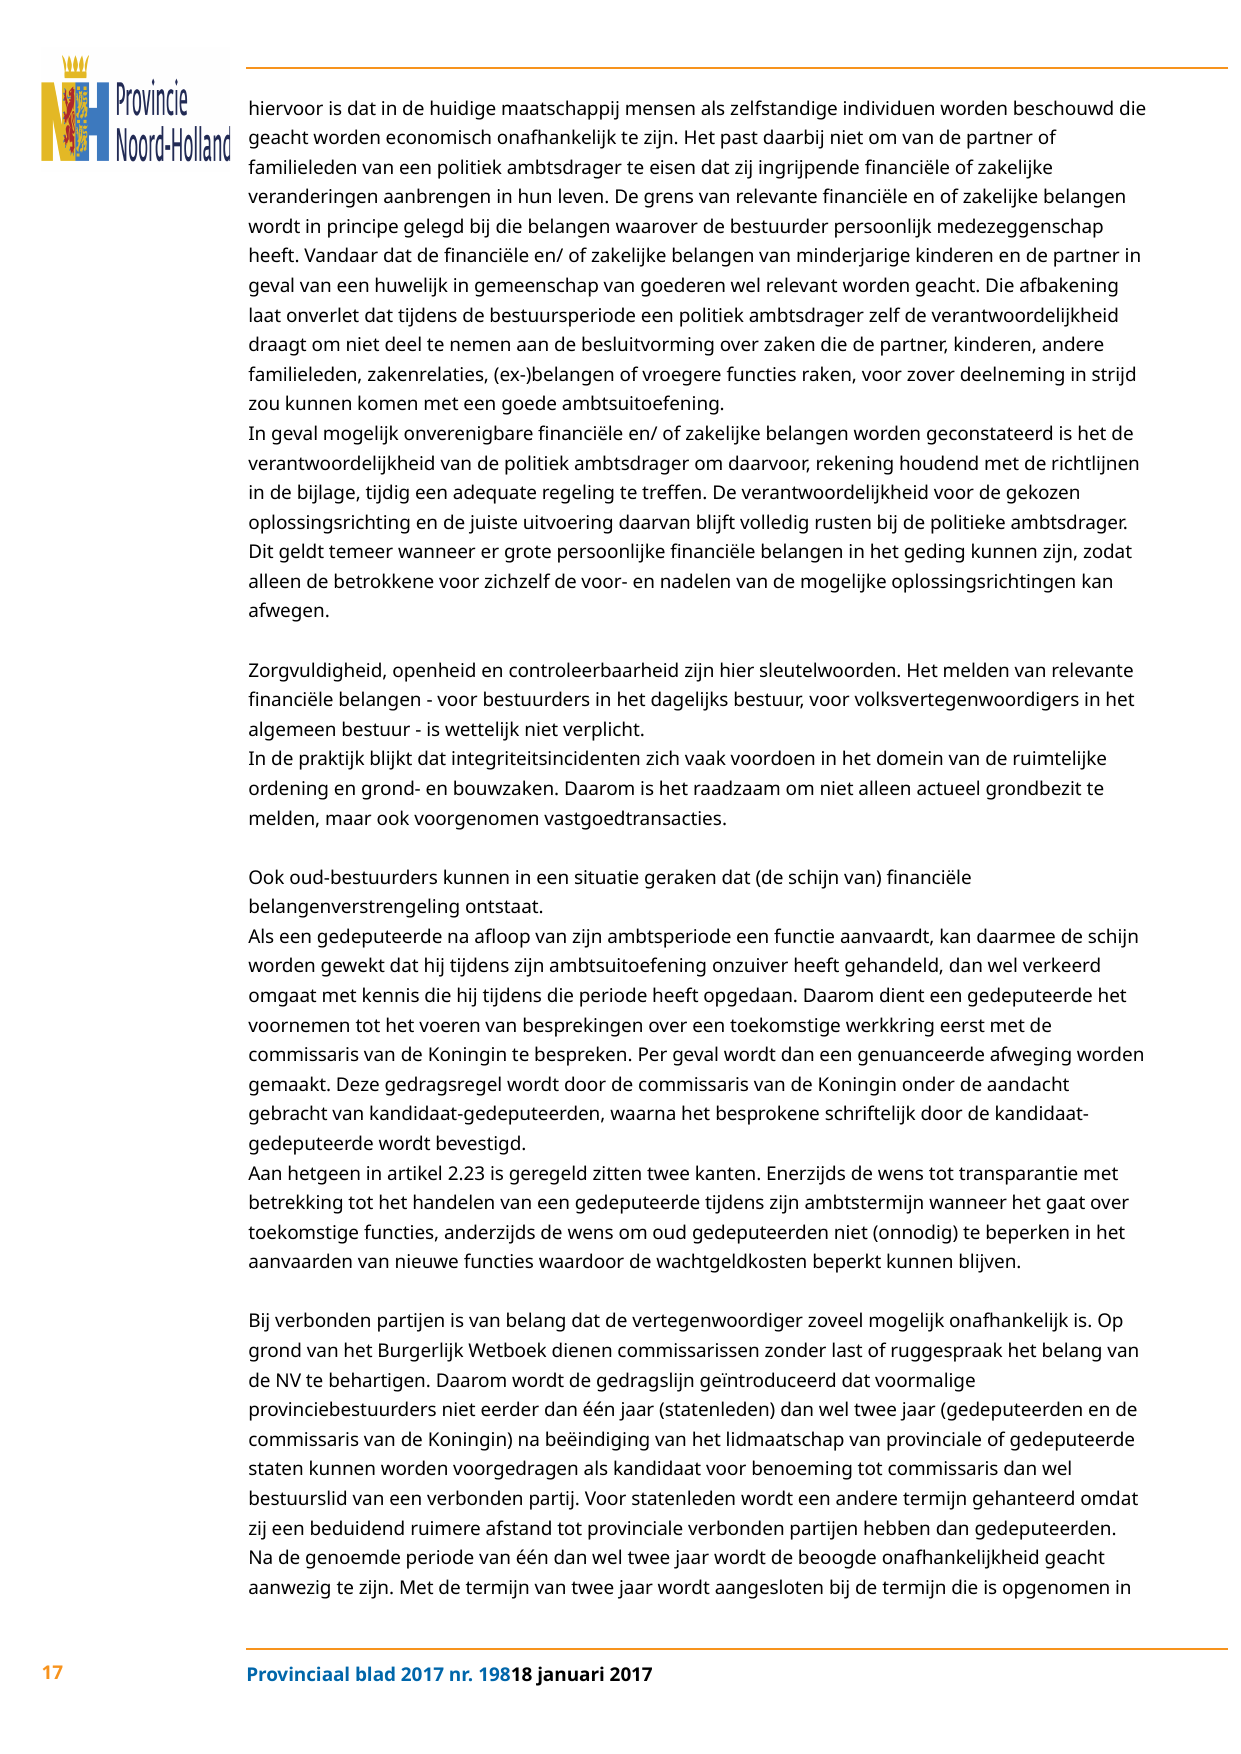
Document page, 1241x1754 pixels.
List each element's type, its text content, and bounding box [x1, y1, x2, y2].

text Bij verbonden partijen is van belang dat de vertegenwoordiger zoveel mogelijk onafhankelijk is. Op grond van het Burgerlijk Wetboek dienen commissarissen zonder last of ruggespraak het belang van de NV te behartigen. Daarom wordt de gedragslijn geïntroduceerd dat voormalige provinciebestuurders niet eerder dan één jaar (statenleden) dan wel twee jaar (gedeputeerden en de commissaris van de Koningin) na beëindiging van het lidmaatschap van provinciale of gedeputeerde staten kunnen worden voorgedragen als kandidaat voor benoeming tot commissaris dan wel bestuurslid van een verbonden partij. Voor statenleden wordt een andere termijn gehanteerd omdat zij een beduidend ruimere afstand tot provinciale verbonden partijen hebben dan gedeputeerden. [248, 1308, 1152, 1541]
text Aan hetgeen in artikel 2.23 is geregeld zitten twee kanten. Enerzijds de wens tot transparantie met betrekking tot het handelen van een gedeputeerde tijdens zijn ambtstermijn wanneer het gaat over toekomstige functies, anderzijds de wens om oud gedeputeerden niet (onnodig) te beperken in het aanvaarden van nieuwe functies waardoor de wachtgeldkosten beperkt kunnen blijven. [248, 1160, 1152, 1274]
text Zorgvuldigheid, openheid en controleerbaarheid zijn hier sleutelwoorden. Het melden van relevante financiële belangen - voor bestuurders in het dagelijks bestuur, voor volksvertegenwoordigers in het algemeen bestuur - is wettelijk niet verplicht. [248, 657, 1152, 742]
text Na de genoemde periode van één dan wel twee jaar wordt de beoogde onafhankelijkheid geacht aanwezig te zijn. Met de termijn van twee jaar wordt aangesloten bij de termijn die is opgenomen in [248, 1544, 1152, 1600]
text Als een gedeputeerde na afloop van zijn ambtsperiode een functie aanvaardt, kan daarmee de schijn worden gewekt dat hij tijdens zijn ambtsuitoefening onzuiver heeft gehandeld, dan wel verkeerd omgaat met kennis die hij tijdens die periode heeft opgedaan. Daarom dient een gedeputeerde het voornemen tot het voeren van besprekingen over een toekomstige werkkring eerst met de commissaris van de Koningin te bespreken. Per geval wordt dan een genuanceerde afweging worden gemaakt. Deze gedragsregel wordt door de commissaris van de Koningin onder de aandacht gebracht van kandidaat-gedeputeerden, waarna het besprokene schriftelijk door de kandidaat-gedeputeerde wordt bevestigd. [248, 923, 1152, 1156]
text hiervoor is dat in de huidige maatschappij mensen als zelfstandige individuen worden beschouwd die geacht worden economisch onafhankelijk te zijn. Het past daarbij niet om van de partner of familieleden van een politiek ambtsdrager te eisen dat zij ingrijpende financiële of zakelijke veranderingen aanbrengen in hun leven. De grens van relevante financiële en of zakelijke belangen wordt in principe gelegd bij die belangen waarover de bestuurder persoonlijk medezeggenschap heeft. Vandaar dat de financiële en/ of zakelijke belangen van minderjarige kinderen en de partner in geval van een huwelijk in gemeenschap van goederen wel relevant worden geacht. Die afbakening laat onverlet dat tijdens de bestuursperiode een politiek ambtsdrager zelf de verantwoordelijkheid draagt om niet deel te nemen aan de besluitvorming over zaken die de partner, kinderen, andere familieleden, zakenrelaties, (ex-)belangen of vroegere functies raken, voor zover deelneming in strijd zou kunnen komen met een goede ambtsuitoefening. [248, 95, 1152, 416]
text Ook oud-bestuurders kunnen in een situatie geraken dat (de schijn van) financiële belangenverstrengeling ontstaat. [248, 864, 1152, 919]
text In de praktijk blijkt dat integriteitsincidenten zich vaak voordoen in het domein van de ruimtelijke ordening en grond- en bouwzaken. Daarom is het raadzaam om niet alleen actueel grondbezit te melden, maar ook voorgenomen vastgoedtransacties. [248, 746, 1152, 831]
text In geval mogelijk onverenigbare financiële en/ of zakelijke belangen worden geconstateerd is het de verantwoordelijkheid van de politiek ambtsdrager om daarvoor, rekening houdend met de richtlijnen in de bijlage, tijdig een adequate regeling te treffen. De verantwoordelijkheid voor de gekozen oplossingsrichting en de juiste uitvoering daarvan blijft volledig rusten bij de politieke ambtsdrager. Dit geldt temeer wanneer er grote persoonlijke financiële belangen in het geding kunnen zijn, zodat alleen de betrokkene voor zichzelf de voor- en nadelen van de mogelijke oplossingsrichtingen kan afwegen. [248, 420, 1152, 623]
picture [41, 47, 231, 172]
